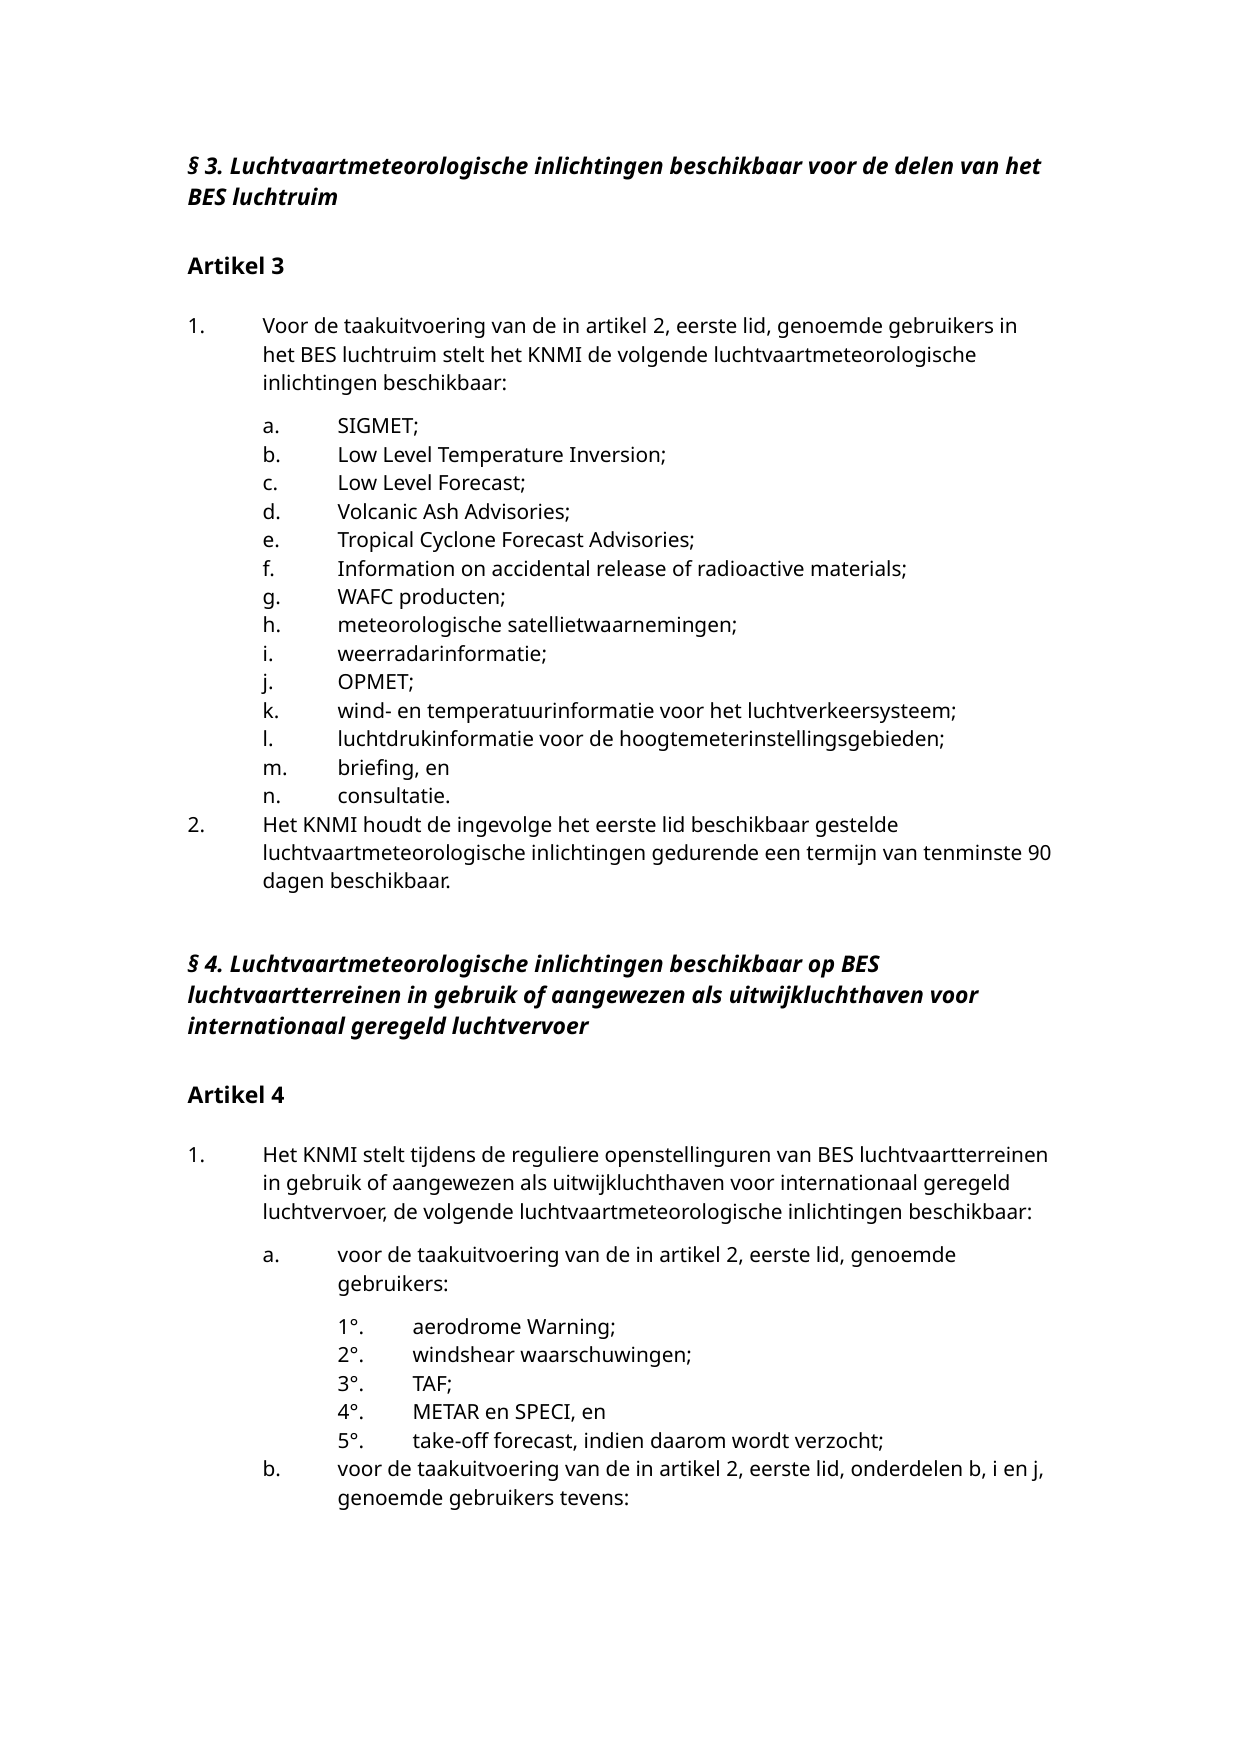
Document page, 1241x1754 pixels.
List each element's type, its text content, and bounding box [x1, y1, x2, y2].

subtitle § 3. Luchtvaartmeteorologische inlichtingen beschikbaar voor de delen van het BES luchtruim [187, 150, 1053, 212]
list Information on accidental release of radioactive materials; [262, 554, 1053, 582]
list voor de taakuitvoering van de in artikel 2, eerste lid, onderdelen b, i en j, genoemde gebruikers tevens: [262, 1454, 1053, 1511]
list consultatie. [262, 781, 1053, 810]
list Volcanic Ash Advisories; [262, 497, 1053, 525]
list METAR en SPECI, en [337, 1397, 1053, 1426]
subtitle Artikel 3 [187, 250, 1053, 281]
list Het KNMI houdt de ingevolge het eerste lid beschikbaar gestelde luchtvaartmeteorologische inlichtingen gedurende een termijn van tenminste 90 dagen beschikbaar. [187, 810, 1053, 895]
subtitle § 4. Luchtvaartmeteorologische inlichtingen beschikbaar op BES luchtvaartterreinen in gebruik of aangewezen als uitwijkluchthaven voor internationaal geregeld luchtvervoer [187, 947, 1053, 1041]
list OPMET; [262, 667, 1053, 696]
list Low Level Temperature Inversion; [262, 440, 1053, 468]
list meteorologische satellietwaarnemingen; [262, 611, 1053, 639]
list SIGMET; [262, 412, 1053, 440]
list TAF; [337, 1369, 1053, 1397]
list Voor de taakuitvoering van de in artikel 2, eerste lid, genoemde gebruikers in het BES luchtruim stelt het KNMI de volgende luchtvaartmeteorologische inlichtingen beschikbaar: [187, 311, 1053, 397]
list windshear waarschuwingen; [337, 1341, 1053, 1369]
subtitle Artikel 4 [187, 1079, 1053, 1110]
list Het KNMI stelt tijdens de reguliere openstellinguren van BES luchtvaartterreinen in gebruik of aangewezen als uitwijkluchthaven voor internationaal geregeld luchtvervoer, de volgende luchtvaartmeteorologische inlichtingen beschikbaar: [187, 1140, 1053, 1225]
list wind- en temperatuurinformatie voor het luchtverkeersysteem; [262, 696, 1053, 724]
list Low Level Forecast; [262, 468, 1053, 497]
list voor de taakuitvoering van de in artikel 2, eerste lid, genoemde gebruikers: [262, 1240, 1053, 1297]
list luchtdrukinformatie voor de hoogtemeterinstellingsgebieden; [262, 724, 1053, 753]
list briefing, en [262, 753, 1053, 781]
list take-off forecast, indien daarom wordt verzocht; [337, 1426, 1053, 1454]
list Tropical Cyclone Forecast Advisories; [262, 525, 1053, 554]
list aerodrome Warning; [337, 1312, 1053, 1341]
list weerradarinformatie; [262, 639, 1053, 667]
list WAFC producten; [262, 582, 1053, 611]
